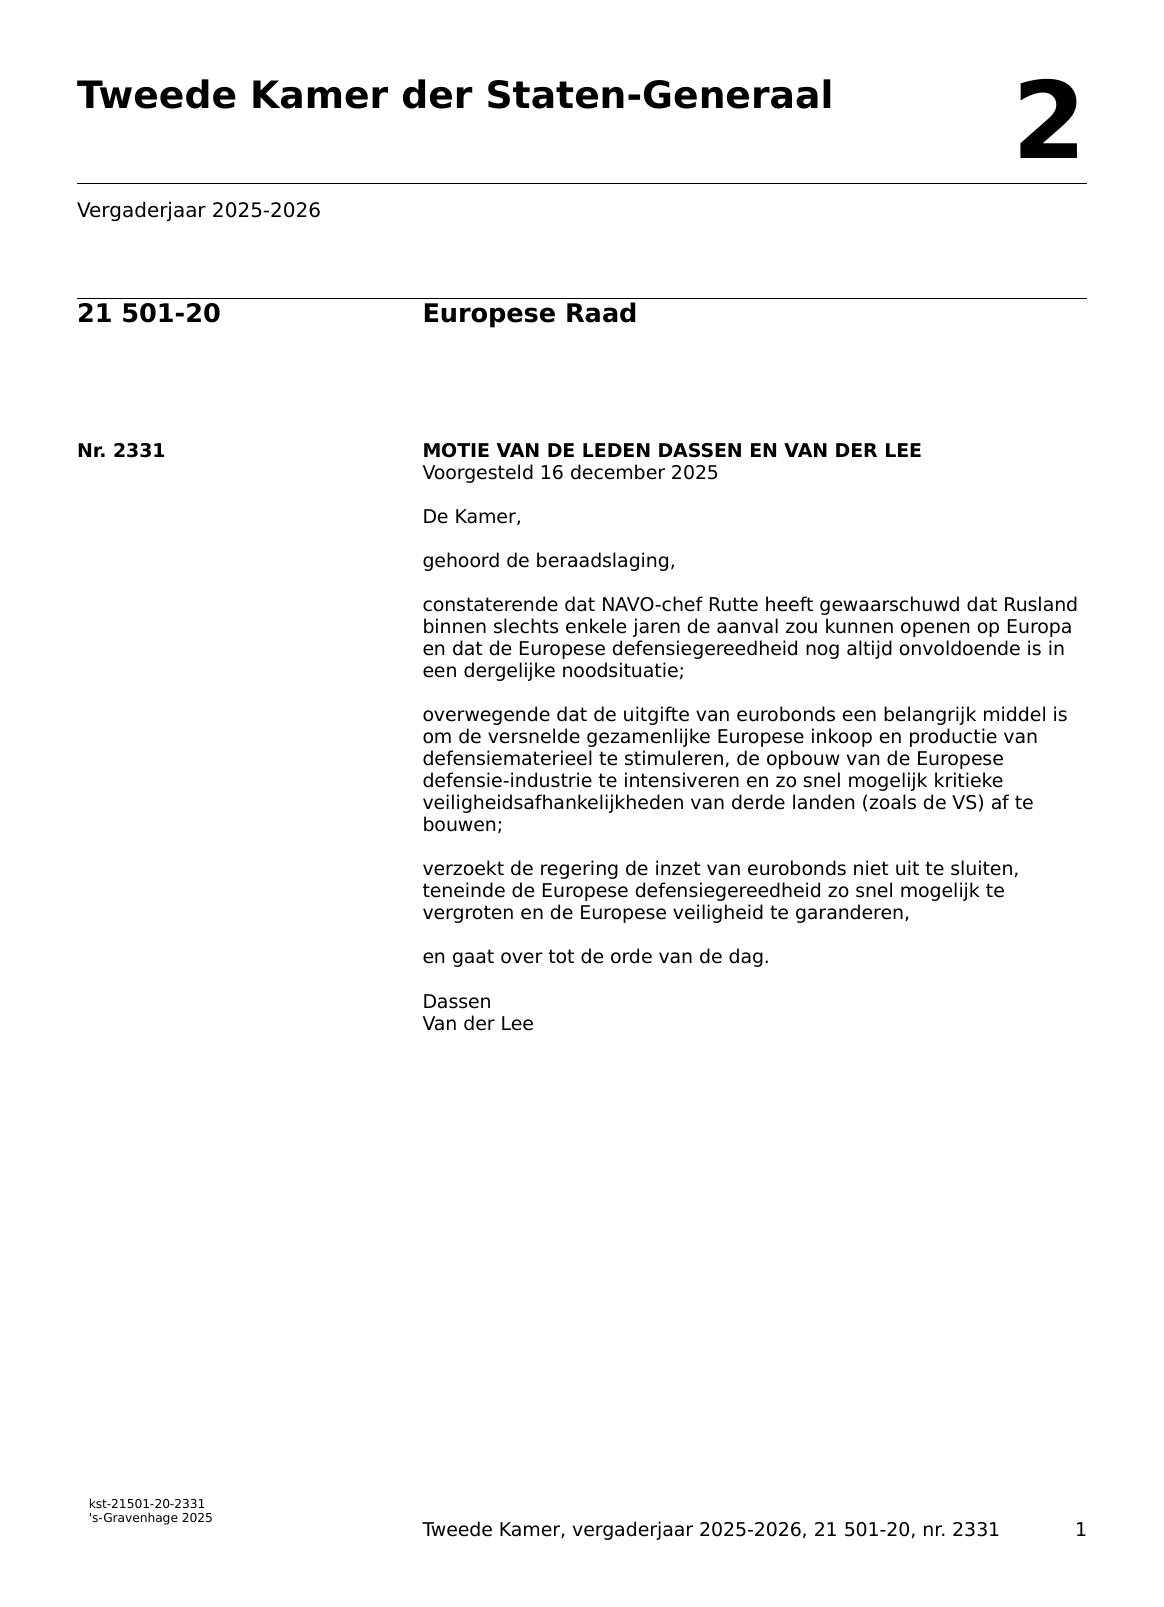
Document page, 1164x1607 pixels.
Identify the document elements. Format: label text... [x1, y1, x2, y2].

table_header 2 [886, 59, 1087, 183]
text verzoekt de regering de inzet van eurobonds niet uit te sluiten, teneinde de Europese defensiegereedheid zo snel mogelijk te vergroten en de Europese veiligheid te garanderen, [422, 858, 1087, 924]
text gehoord de beraadslaging, [422, 550, 1087, 572]
text Van der Lee [422, 1013, 1087, 1034]
text De Kamer, [422, 506, 1087, 528]
table_header Tweede Kamer der Staten-Generaal [77, 59, 886, 183]
text constaterende dat NAVO-chef Rutte heeft gewaarschuwd dat Rusland binnen slechts enkele jaren de aanval zou kunnen openen op Europa en dat de Europese defensiegereedheid nog altijd onvoldoende is in een dergelijke noodsituatie; [422, 594, 1087, 682]
text kst-21501-20-2331 [88, 1497, 323, 1511]
text en gaat over tot de orde van de dag. [422, 946, 1087, 968]
subtitle Nr. 2331 MOTIE VAN DE LEDEN DASSEN EN VAN DER LEE [77, 440, 1087, 462]
text overwegende dat de uitgifte van eurobonds een belangrijk middel is om de versnelde gezamenlijke Europese inkoop en productie van defensiematerieel te stimuleren, de opbouw van de Europese defensie-industrie te intensiveren en zo snel mogelijk kritieke veiligheidsafhankelijkheden van derde landen (zoals de VS) af te bouwen; [422, 704, 1087, 836]
table_cell Vergaderjaar 2025-2026 [77, 184, 1087, 298]
text Dassen [422, 991, 1087, 1013]
subtitle 21 501-20 Europese Raad [77, 299, 1087, 329]
text 's-Gravenhage 2025 [88, 1511, 323, 1525]
text Voorgesteld 16 december 2025 [422, 462, 1087, 484]
